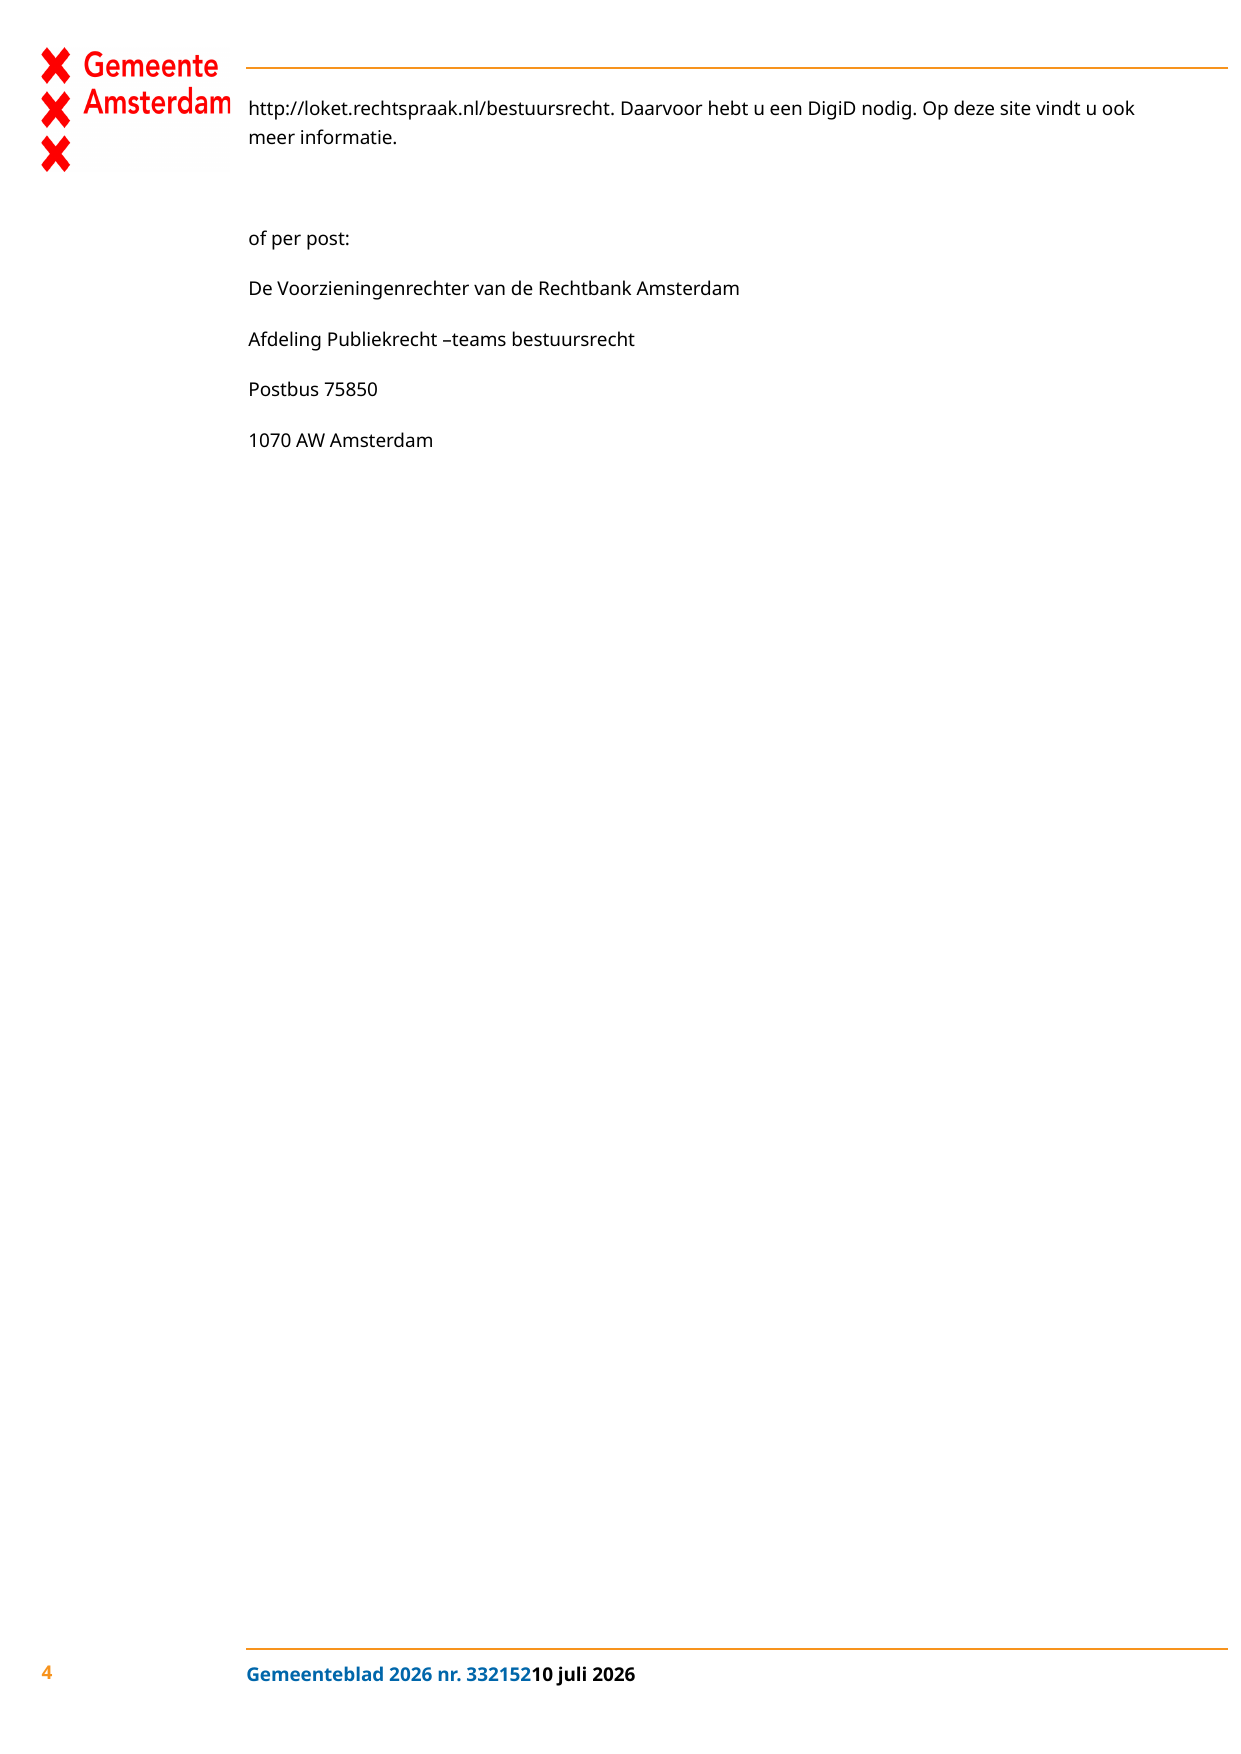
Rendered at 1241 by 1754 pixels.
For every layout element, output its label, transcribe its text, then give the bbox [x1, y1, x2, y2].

text of per post: [248, 225, 1152, 251]
text De Voorzieningenrechter van de Rechtbank Amsterdam [248, 276, 1152, 301]
text Afdeling Publiekrecht –teams bestuursrecht [248, 326, 1152, 352]
text Postbus 75850 [248, 376, 1152, 402]
text 1070 AW Amsterdam [248, 427, 1152, 453]
text http://loket.rechtspraak.nl/bestuursrecht. Daarvoor hebt u een DigiD nodig. Op deze site vindt u ook meer informatie. [248, 95, 1152, 150]
picture [41, 47, 231, 172]
